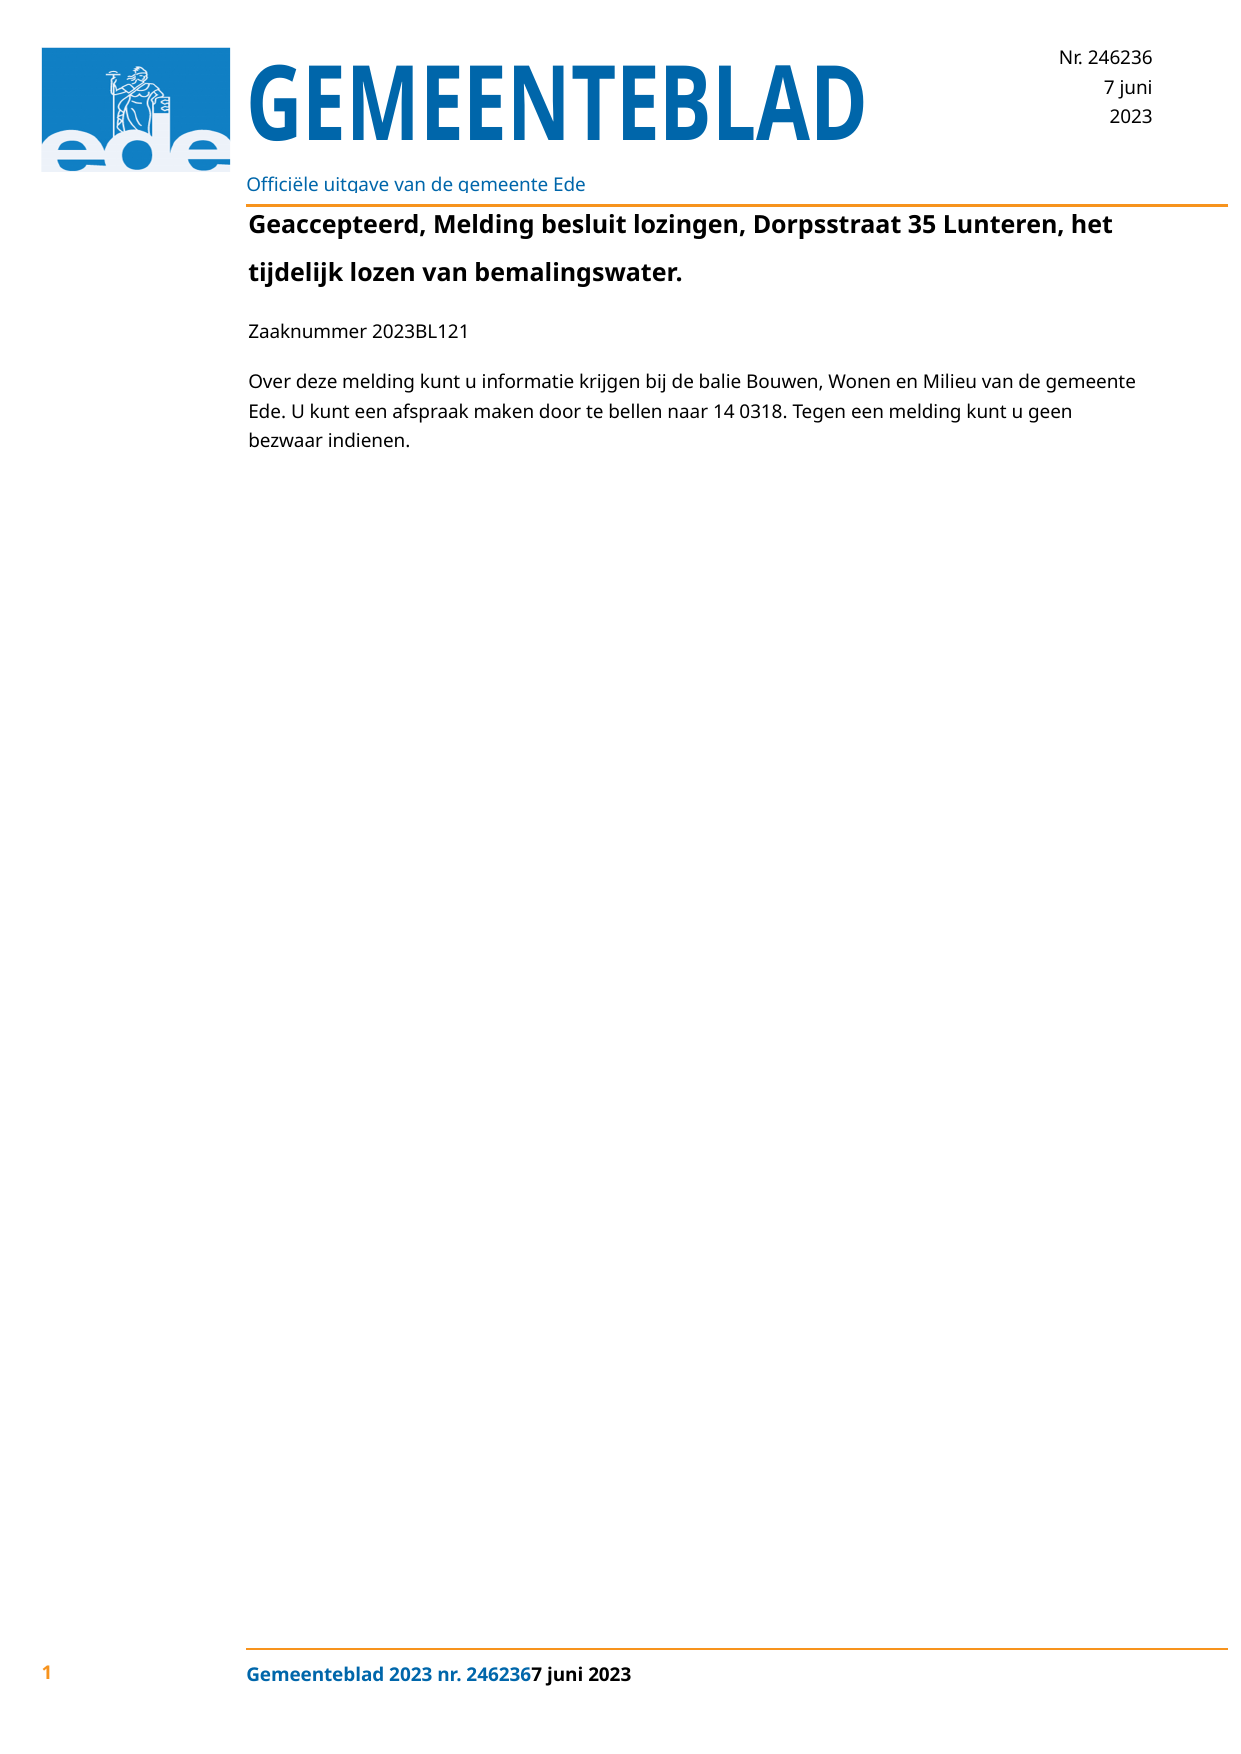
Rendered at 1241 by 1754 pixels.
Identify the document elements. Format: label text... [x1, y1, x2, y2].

text Over deze melding kunt u informatie krijgen bij de balie Bouwen, Wonen en Milieu van de gemeente Ede. U kunt een afspraak maken door te bellen naar 14 0318. Tegen een melding kunt u geen bezwaar indienen. [248, 368, 1152, 453]
picture [41, 47, 231, 172]
text Geaccepteerd, Melding besluit lozingen, Dorpsstraat 35 Lunteren, het tijdelijk lozen van bemalingswater. [248, 207, 1152, 288]
text Zaaknummer 2023BL121 [248, 318, 1152, 344]
